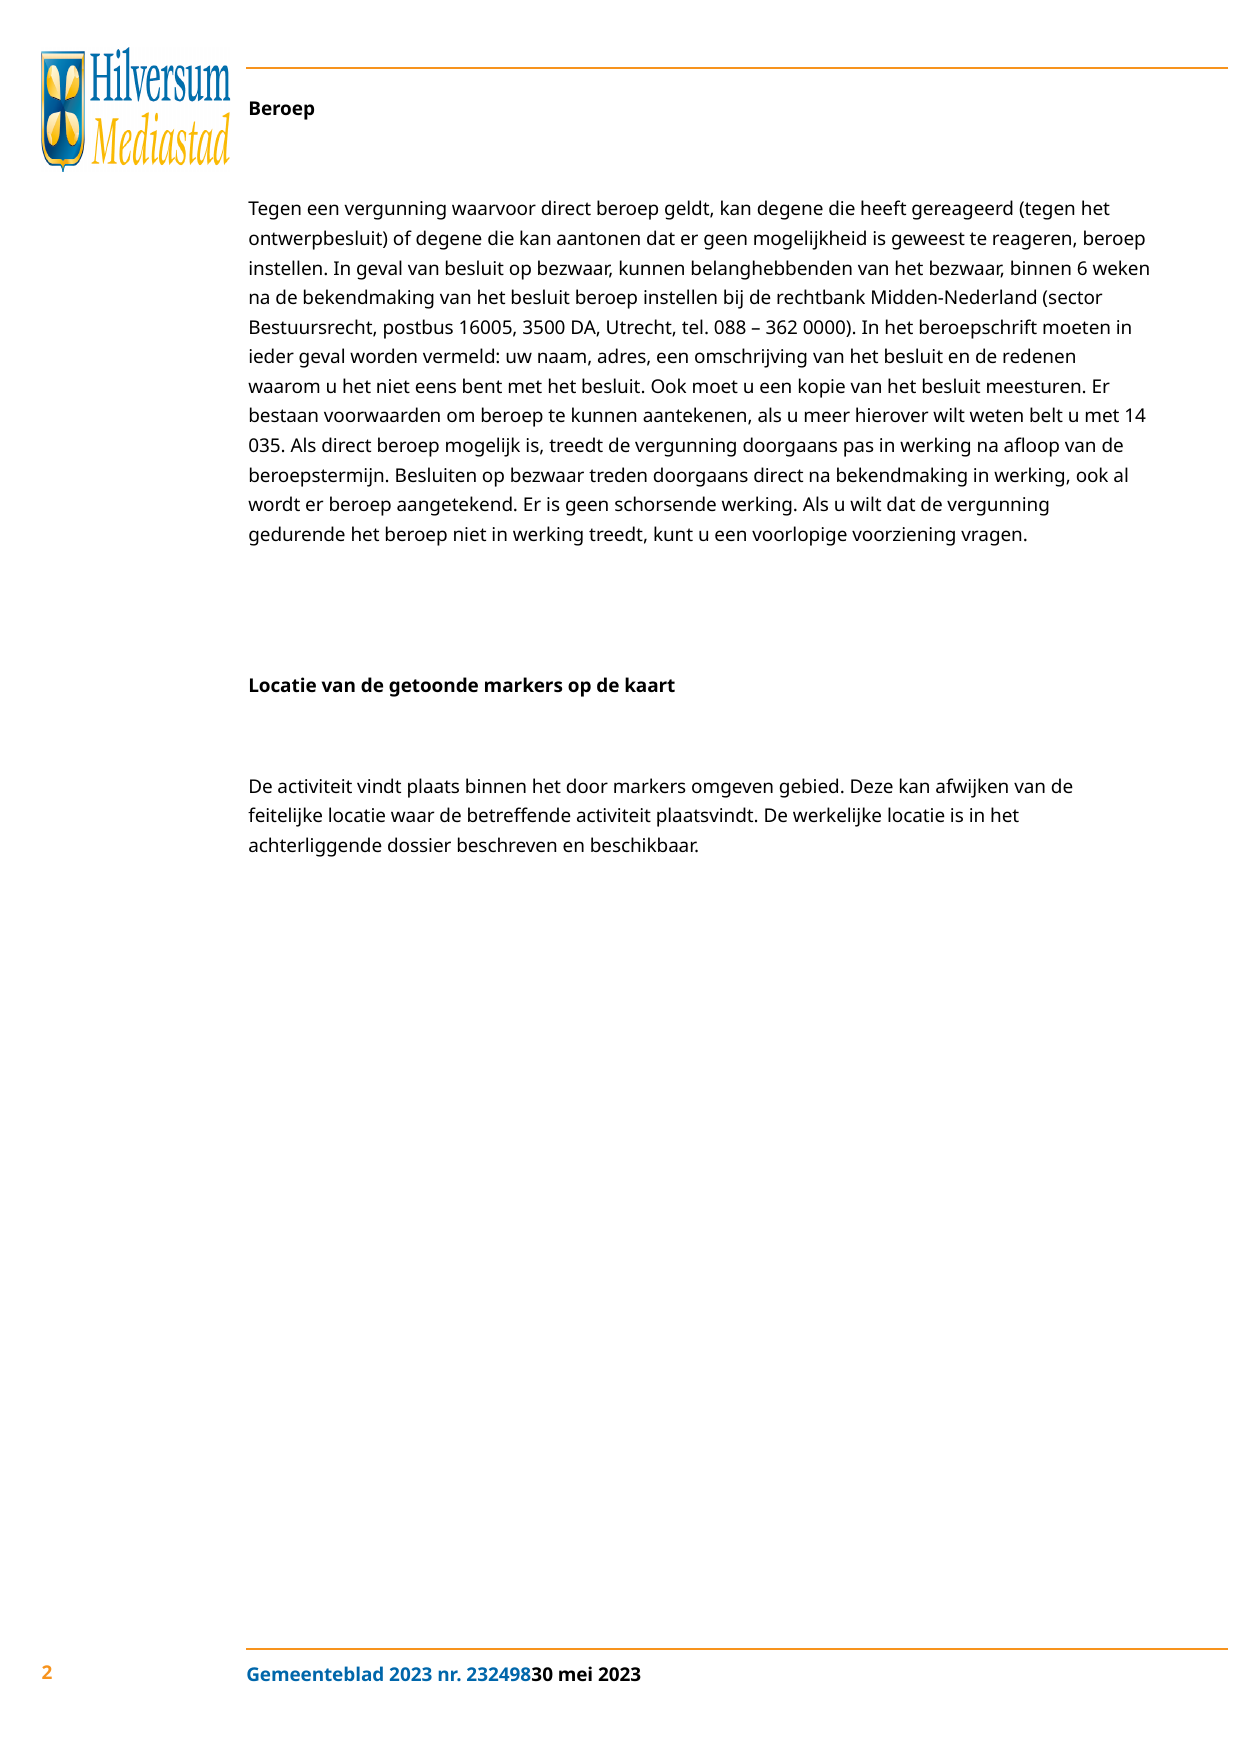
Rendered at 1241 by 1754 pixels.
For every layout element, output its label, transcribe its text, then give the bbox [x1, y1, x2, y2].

text Beroep [248, 95, 1152, 121]
text Locatie van de getoonde markers op de kaart [248, 672, 1152, 698]
picture [41, 47, 231, 172]
text Tegen een vergunning waarvoor direct beroep geldt, kan degene die heeft gereageerd (tegen het ontwerpbesluit) of degene die kan aantonen dat er geen mogelijkheid is geweest te reageren, beroep instellen. In geval van besluit op bezwaar, kunnen belanghebbenden van het bezwaar, binnen 6 weken na de bekendmaking van het besluit beroep instellen bij de rechtbank Midden-Nederland (sector Bestuursrecht, postbus 16005, 3500 DA, Utrecht, tel. 088 – 362 0000). In het beroepschrift moeten in ieder geval worden vermeld: uw naam, adres, een omschrijving van het besluit en de redenen waarom u het niet eens bent met het besluit. Ook moet u een kopie van het besluit meesturen. Er bestaan voorwaarden om beroep te kunnen aantekenen, als u meer hierover wilt weten belt u met 14 035. Als direct beroep mogelijk is, treedt de vergunning doorgaans pas in werking na afloop van de beroepstermijn. Besluiten op bezwaar treden doorgaans direct na bekendmaking in werking, ook al wordt er beroep aangetekend. Er is geen schorsende werking. Als u wilt dat de vergunning gedurende het beroep niet in werking treedt, kunt u een voorlopige voorziening vragen. [248, 196, 1152, 547]
text De activiteit vindt plaats binnen het door markers omgeven gebied. Deze kan afwijken van de feitelijke locatie waar de betreffende activiteit plaatsvindt. De werkelijke locatie is in het achterliggende dossier beschreven en beschikbaar. [248, 773, 1152, 858]
